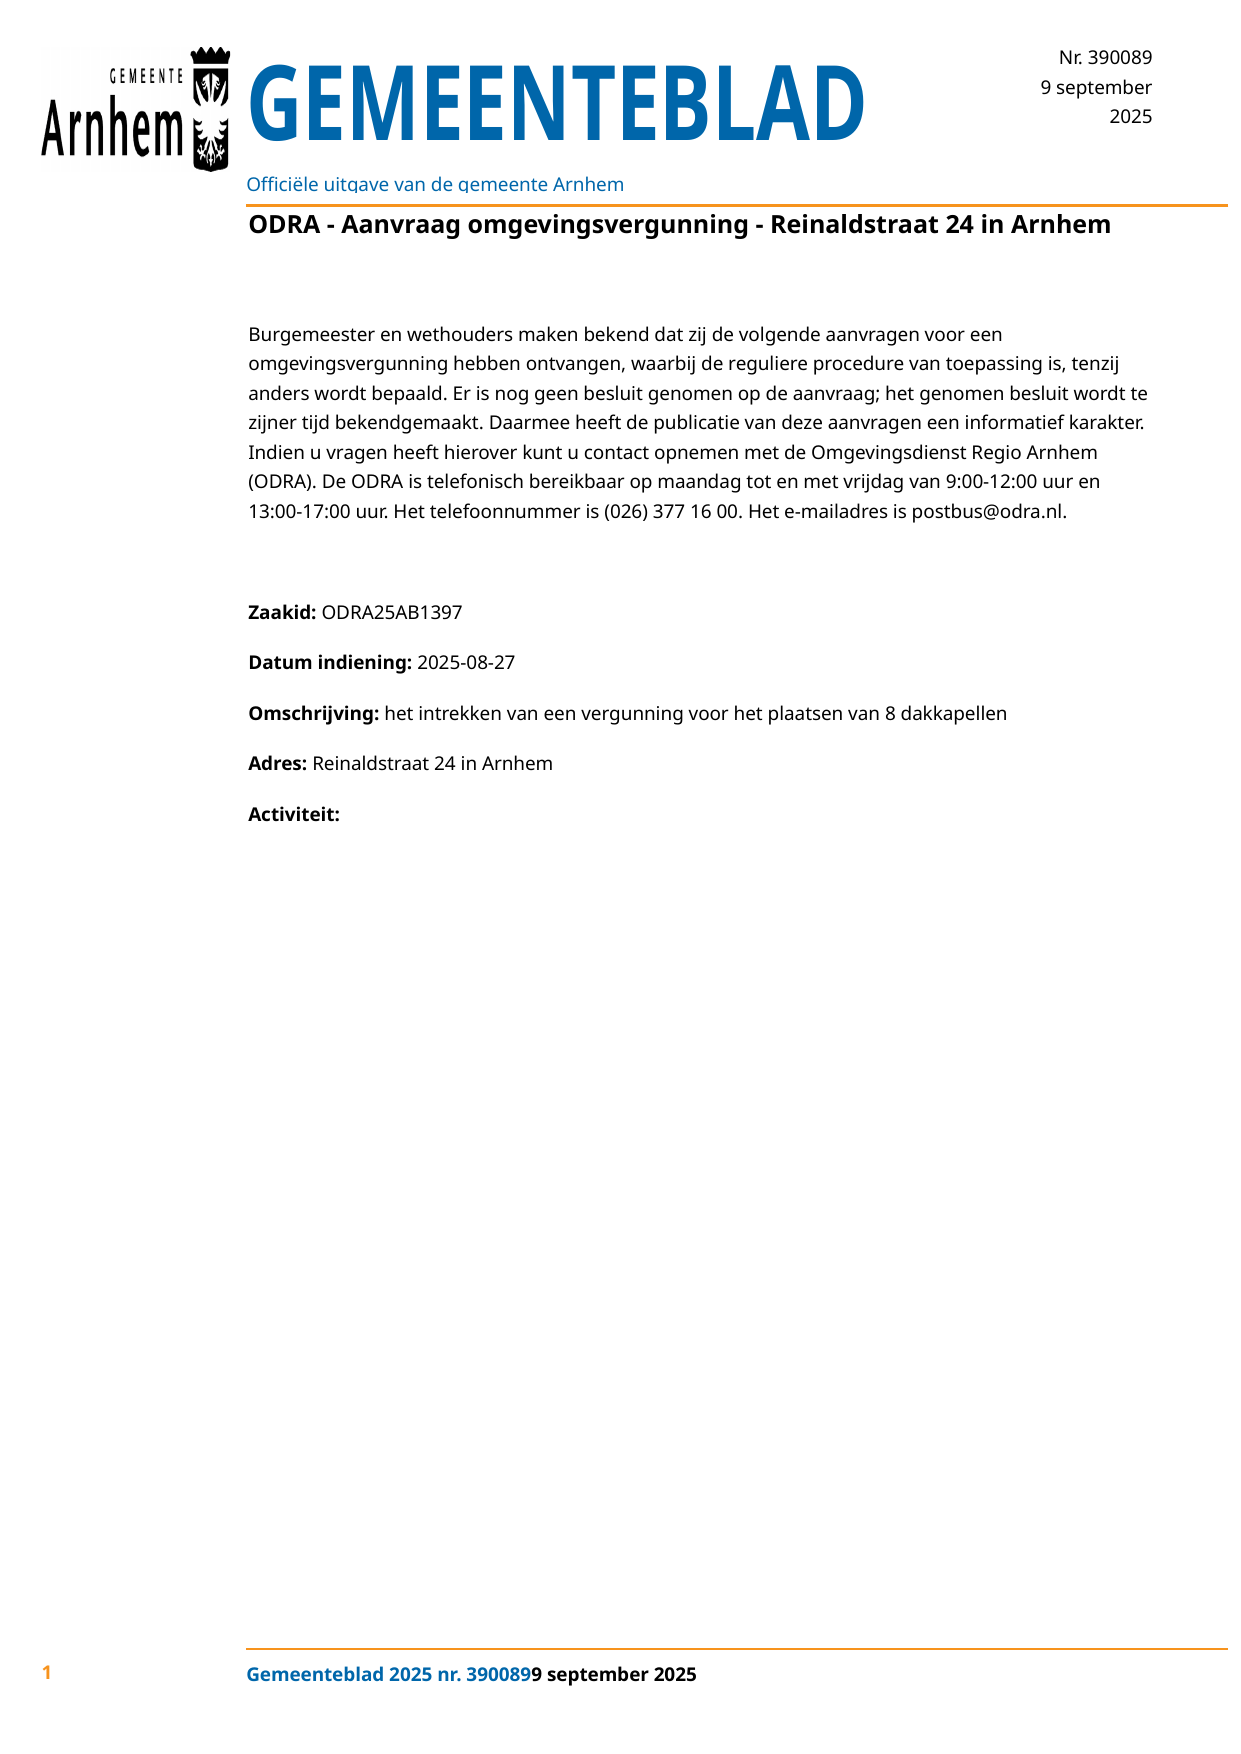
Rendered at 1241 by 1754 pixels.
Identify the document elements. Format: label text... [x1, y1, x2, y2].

text ODRA - Aanvraag omgevingsvergunning - Reinaldstraat 24 in Arnhem [248, 207, 1152, 241]
text Adres: Reinaldstraat 24 in Arnhem [248, 750, 1152, 776]
text Burgemeester en wethouders maken bekend dat zij de volgende aanvragen voor een omgevingsvergunning hebben ontvangen, waarbij de reguliere procedure van toepassing is, tenzij anders wordt bepaald. Er is nog geen besluit genomen op de aanvraag; het genomen besluit wordt te zijner tijd bekendgemaakt. Daarmee heeft de publicatie van deze aanvragen een informatief karakter. Indien u vragen heeft hierover kunt u contact opnemen met de Omgevingsdienst Regio Arnhem (ODRA). De ODRA is telefonisch bereikbaar op maandag tot en met vrijdag van 9:00-12:00 uur en 13:00-17:00 uur. Het telefoonnummer is (026) 377 16 00. Het e-mailadres is postbus@odra.nl. [248, 321, 1152, 524]
text Activiteit: [248, 801, 1152, 826]
text Zaakid: ODRA25AB1397 [248, 599, 1152, 625]
text Datum indiening: 2025-08-27 [248, 649, 1152, 675]
picture [41, 47, 231, 172]
text Omschrijving: het intrekken van een vergunning voor het plaatsen van 8 dakkapellen [248, 700, 1152, 726]
